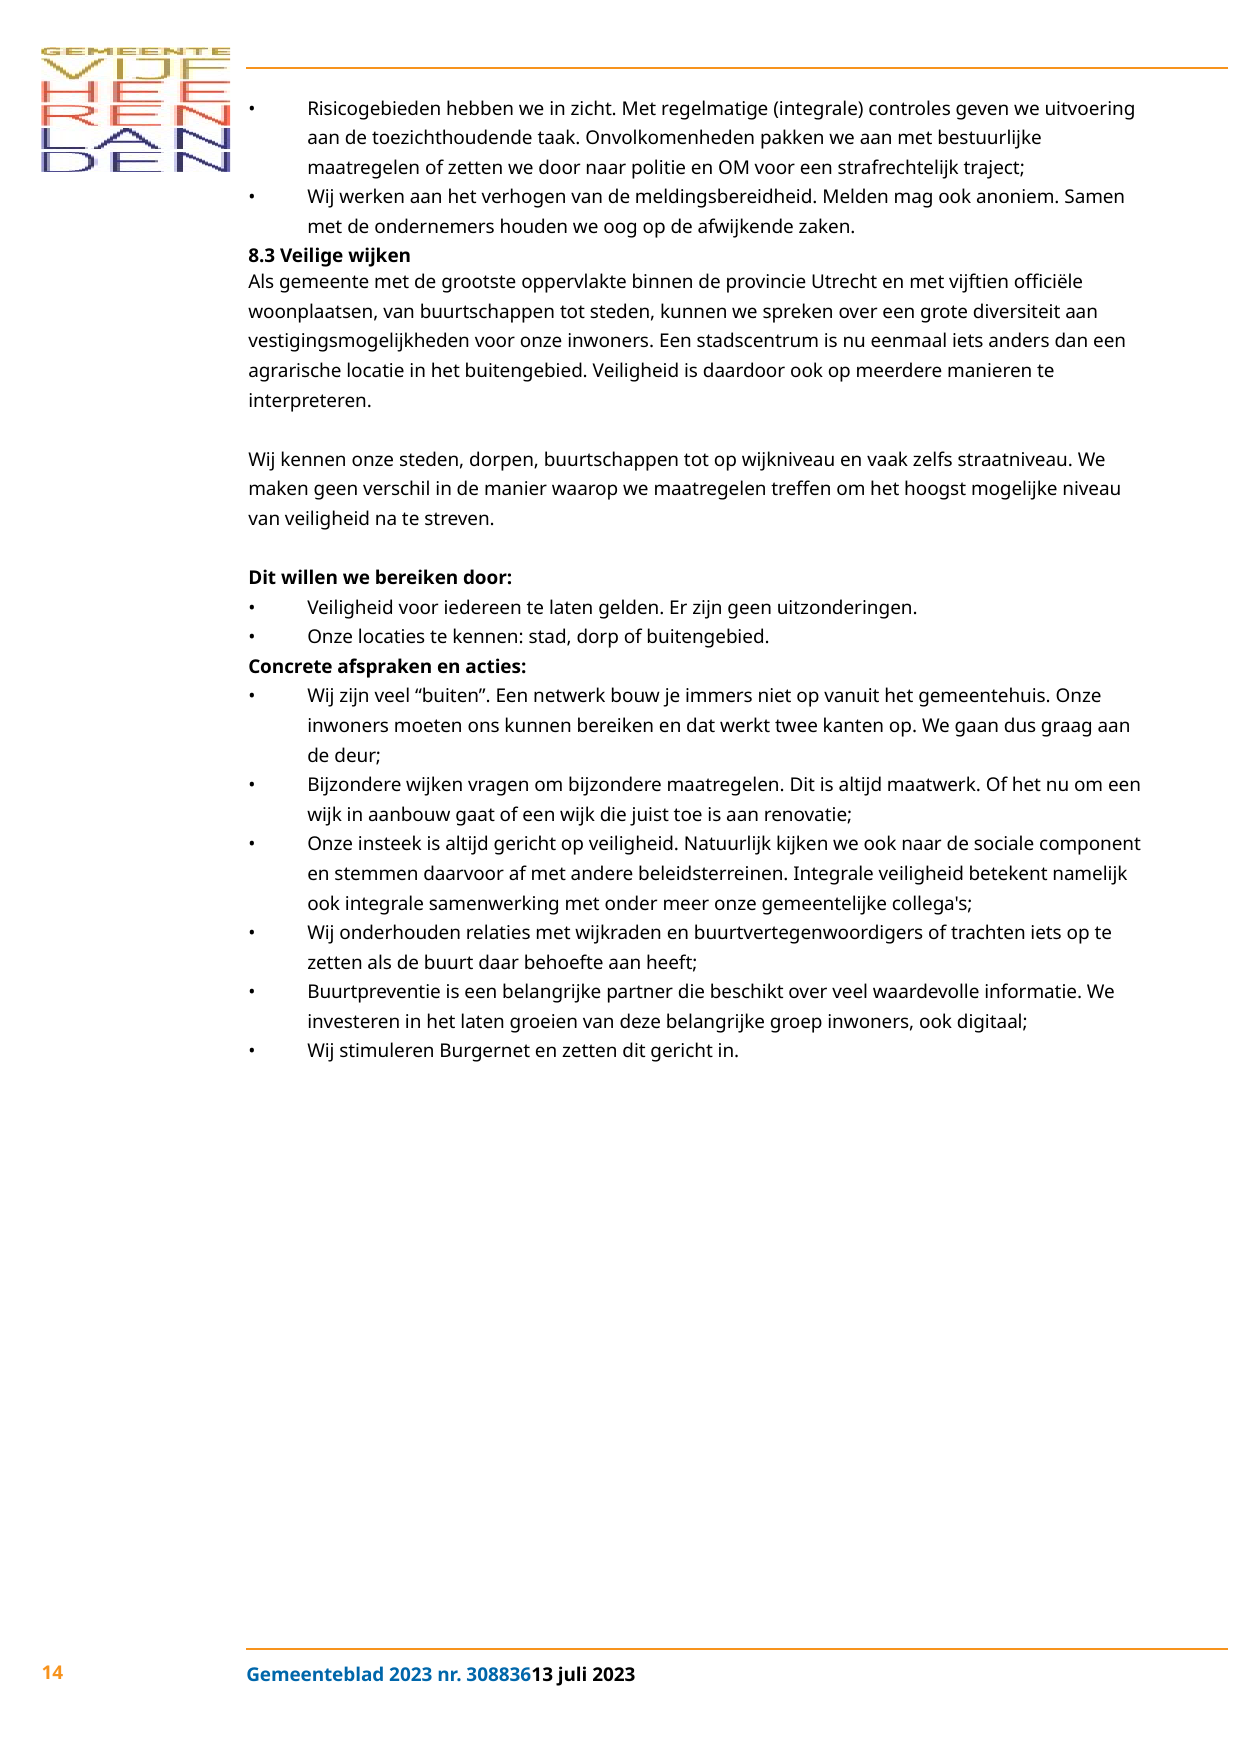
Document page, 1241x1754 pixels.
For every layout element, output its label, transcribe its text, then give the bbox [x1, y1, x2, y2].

list Wij onderhouden relaties met wijkraden en buurtvertegenwoordigers of trachten iets op te zetten als de buurt daar behoefte aan heeft; [248, 919, 1152, 974]
list Wij werken aan het verhogen van de meldingsbereidheid. Melden mag ook anoniem. Samen met de ondernemers houden we oog op de afwijkende zaken. [248, 183, 1152, 239]
list Wij zijn veel “buiten”. Een netwerk bouw je immers niet op vanuit het gemeentehuis. Onze inwoners moeten ons kunnen bereiken en dat werkt twee kanten op. We gaan dus graag aan de deur; [248, 683, 1152, 767]
text 8.3 Veilige wijken [248, 243, 1152, 268]
text Concrete afspraken en acties: [248, 653, 1152, 679]
picture [41, 47, 231, 172]
list Buurtpreventie is een belangrijke partner die beschikt over veel waardevolle informatie. We investeren in het laten groeien van deze belangrijke groep inwoners, ook digitaal; [248, 978, 1152, 1034]
text Wij kennen onze steden, dorpen, buurtschappen tot op wijkniveau en vaak zelfs straatniveau. We maken geen verschil in de manier waarop we maatregelen treffen om het hoogst mogelijke niveau van veiligheid na te streven. [248, 446, 1152, 531]
list Onze locaties te kennen: stad, dorp of buitengebied. [248, 623, 1152, 649]
list Veiligheid voor iedereen te laten gelden. Er zijn geen uitzonderingen. [248, 594, 1152, 619]
list Bijzondere wijken vragen om bijzondere maatregelen. Dit is altijd maatwerk. Of het nu om een wijk in aanbouw gaat of een wijk die juist toe is aan renovatie; [248, 771, 1152, 827]
list Wij stimuleren Burgernet en zetten dit gericht in. [248, 1038, 1152, 1063]
text Dit willen we bereiken door: [248, 564, 1152, 590]
text Als gemeente met de grootste oppervlakte binnen de provincie Utrecht en met vijftien officiële woonplaatsen, van buurtschappen tot steden, kunnen we spreken over een grote diversiteit aan vestigingsmogelijkheden voor onze inwoners. Een stadscentrum is nu eenmaal iets anders dan een agrarische locatie in het buitengebied. Veiligheid is daardoor ook op meerdere manieren te interpreteren. [248, 268, 1152, 412]
list Risicogebieden hebben we in zicht. Met regelmatige (integrale) controles geven we uitvoering aan de toezichthoudende taak. Onvolkomenheden pakken we aan met bestuurlijke maatregelen of zetten we door naar politie en OM voor een strafrechtelijk traject; [248, 95, 1152, 180]
list Onze insteek is altijd gericht op veiligheid. Natuurlijk kijken we ook naar de sociale component en stemmen daarvoor af met andere beleidsterreinen. Integrale veiligheid betekent namelijk ook integrale samenwerking met onder meer onze gemeentelijke collega's; [248, 831, 1152, 915]
